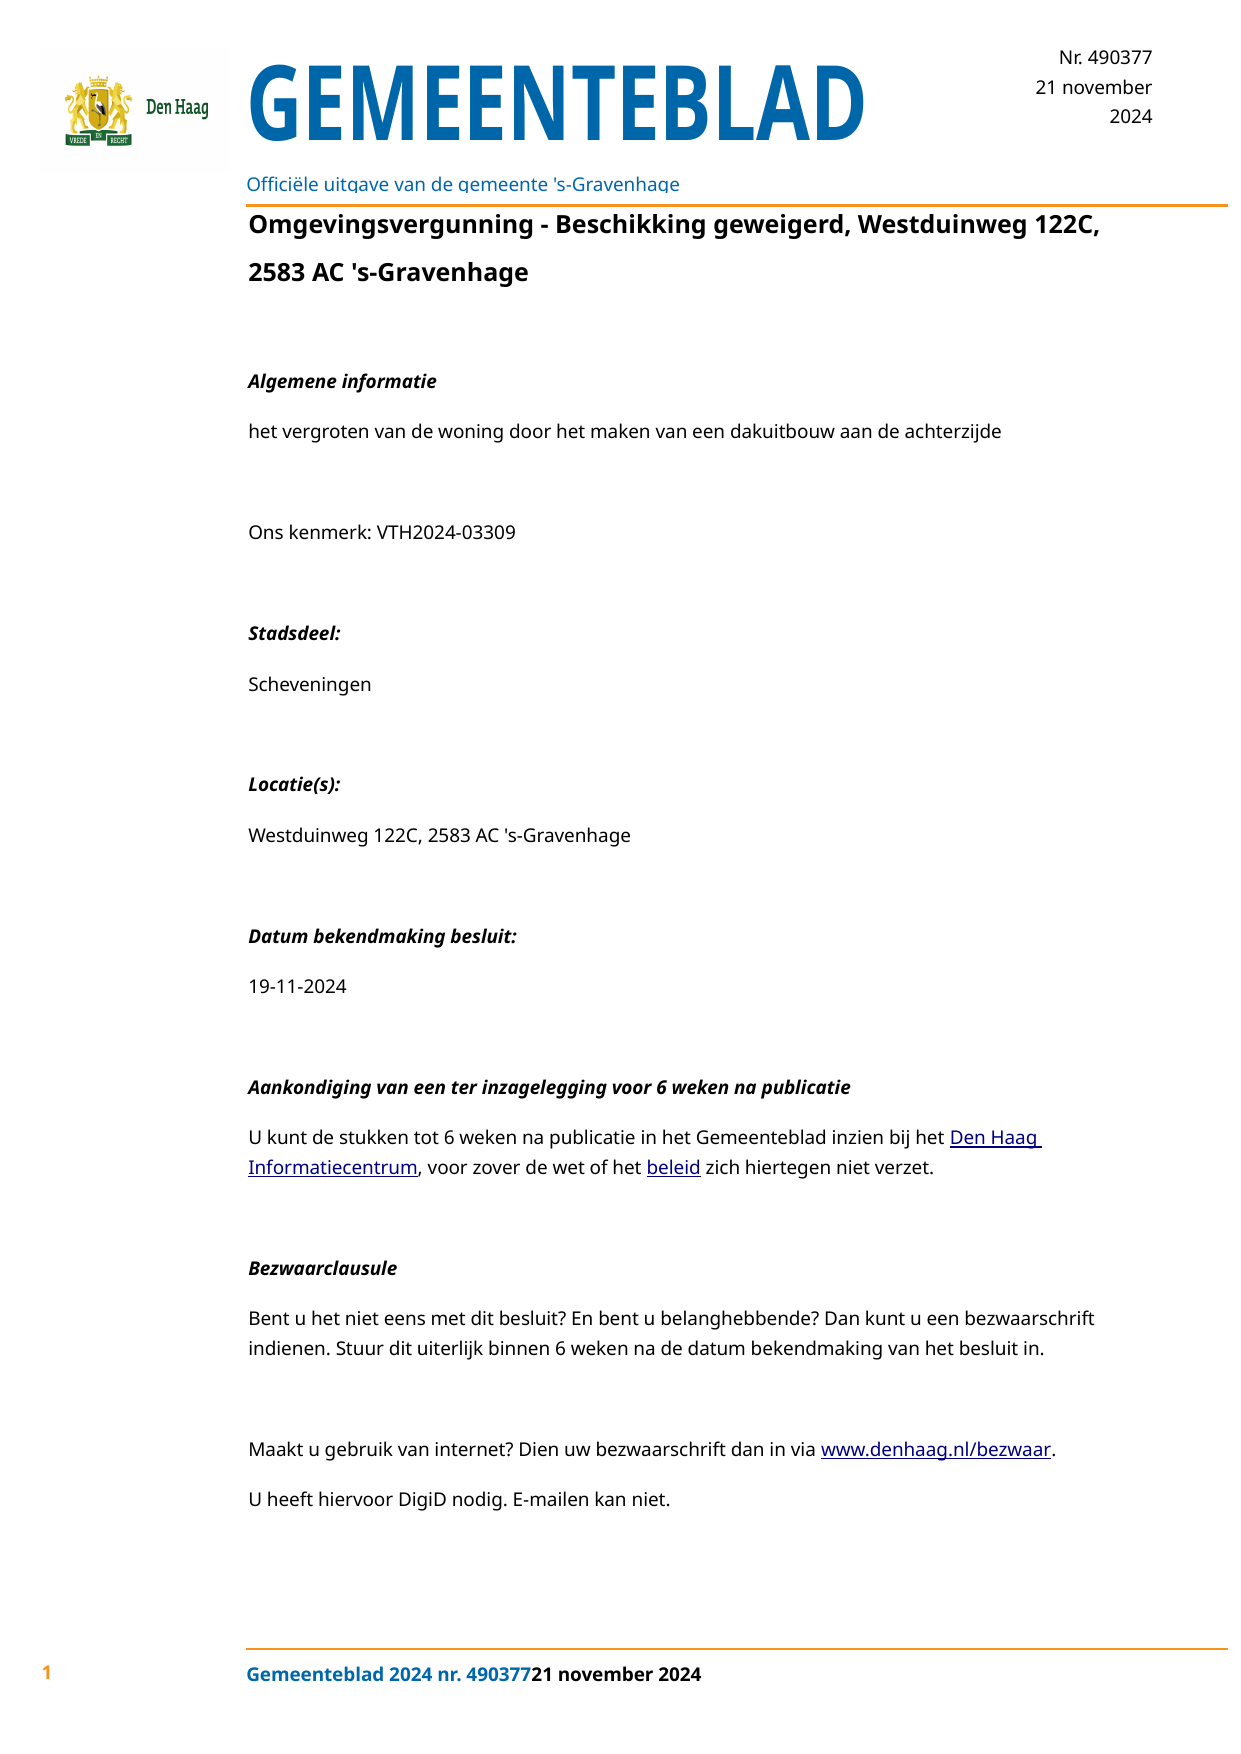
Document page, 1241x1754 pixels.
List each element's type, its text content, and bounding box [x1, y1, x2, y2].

text het vergroten van de woning door het maken van een dakuitbouw aan de achterzijde [248, 419, 1152, 444]
text U kunt de stukken tot 6 weken na publicatie in het Gemeenteblad inzien bij het Den Haag Informatiecentrum, voor zover de wet of het beleid zich hiertegen niet verzet. [248, 1124, 1152, 1180]
text Stadsdeel: [248, 620, 1152, 646]
text U heeft hiervoor DigiD nodig. E-mailen kan niet. [248, 1486, 1152, 1512]
picture [41, 47, 231, 172]
text Algemene informatie [248, 368, 1152, 394]
text Locatie(s): [248, 772, 1152, 797]
text Westduinweg 122C, 2583 AC 's-Gravenhage [248, 822, 1152, 848]
text Ons kenmerk: VTH2024-03309 [248, 519, 1152, 545]
text Omgevingsvergunning - Beschikking geweigerd, Westduinweg 122C, 2583 AC 's-Gravenhage [248, 207, 1152, 288]
text 19-11-2024 [248, 973, 1152, 999]
text Bent u het niet eens met dit besluit? En bent u belanghebbende? Dan kunt u een bezwaarschrift indienen. Stuur dit uiterlijk binnen 6 weken na de datum bekendmaking van het besluit in. [248, 1305, 1152, 1361]
text Maakt u gebruik van internet? Dien uw bezwaarschrift dan in via www.denhaag.nl/bezwaar. [248, 1436, 1152, 1462]
text Aankondiging van een ter inzagelegging voor 6 weken na publicatie [248, 1074, 1152, 1100]
text Datum bekendmaking besluit: [248, 923, 1152, 949]
text Scheveningen [248, 671, 1152, 697]
text Bezwaarclausule [248, 1255, 1152, 1281]
